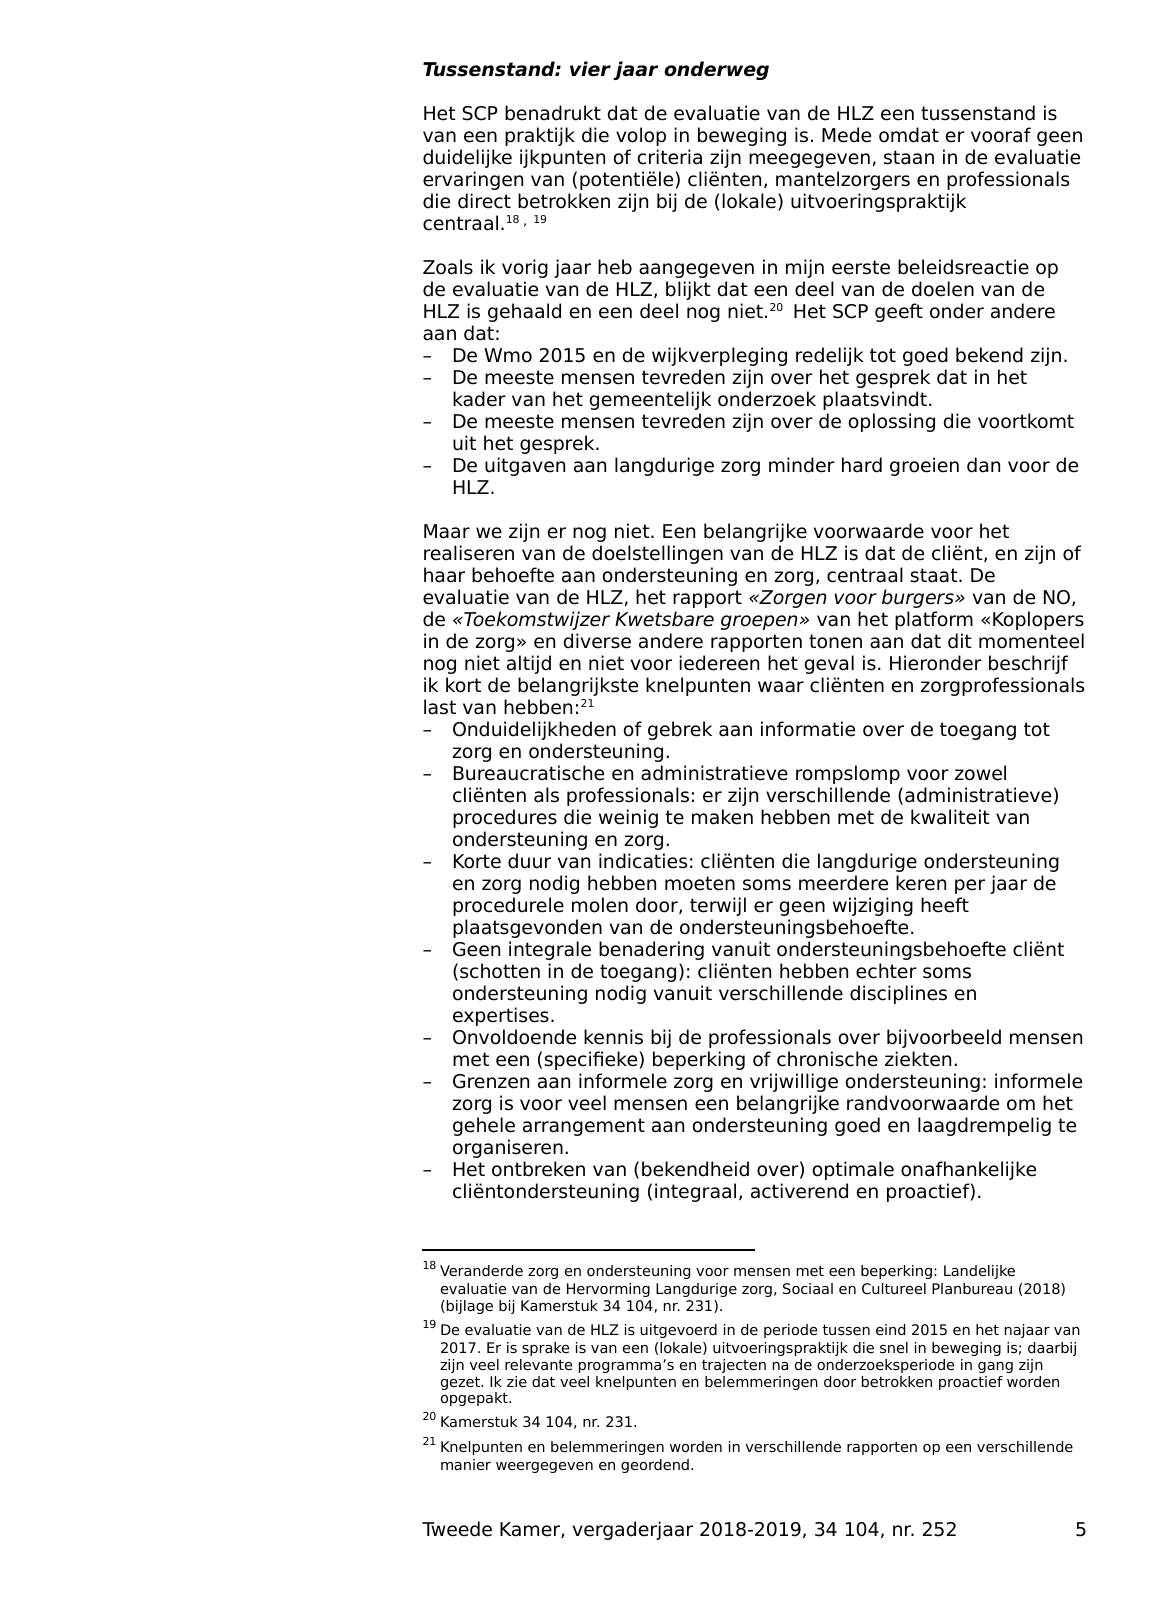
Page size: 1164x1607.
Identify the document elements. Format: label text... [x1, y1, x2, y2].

text – Bureaucratische en administratieve rompslomp voor zowel cliënten als professionals: er zijn verschillende (administratieve) procedures die weinig te maken hebben met de kwaliteit van ondersteuning en zorg. [422, 763, 1087, 851]
text – Onvoldoende kennis bij de professionals over bijvoorbeeld mensen met een (specifieke) beperking of chronische ziekten. [422, 1027, 1087, 1071]
subtitle Tussenstand: vier jaar onderweg [422, 59, 1087, 81]
text Het SCP benadrukt dat de evaluatie van de HLZ een tussenstand is van een praktijk die volop in beweging is. Mede omdat er vooraf geen duidelijke ijkpunten of criteria zijn meegegeven, staan in de evaluatie ervaringen van (potentiële) cliënten, mantelzorgers en professionals die direct betrokken zijn bij de (lokale) uitvoeringspraktijk centraal., [422, 103, 1087, 235]
text – Geen integrale benadering vanuit ondersteuningsbehoefte cliënt (schotten in de toegang): cliënten hebben echter soms ondersteuning nodig vanuit verschillende disciplines en expertises. [422, 939, 1087, 1027]
text Knelpunten en belemmeringen worden in verschillende rapporten op een verschillende manier weergegeven en geordend. [422, 1435, 1087, 1474]
text Maar we zijn er nog niet. Een belangrijke voorwaarde voor het realiseren van de doelstellingen van de HLZ is dat de cliënt, en zijn of haar behoefte aan ondersteuning en zorg, centraal staat. De evaluatie van de HLZ, het rapport «Zorgen voor burgers» van de NO, de «Toekomstwijzer Kwetsbare groepen» van het platform «Koplopers in de zorg» en diverse andere rapporten tonen aan dat dit momenteel nog niet altijd en niet voor iedereen het geval is. Hieronder beschrijf ik kort de belangrijkste knelpunten waar cliënten en zorgprofessionals last van hebben: [422, 521, 1087, 719]
text – De meeste mensen tevreden zijn over de oplossing die voortkomt uit het gesprek. [422, 411, 1087, 455]
text – De meeste mensen tevreden zijn over het gesprek dat in het kader van het gemeentelijk onderzoek plaatsvindt. [422, 367, 1087, 411]
text – De uitgaven aan langdurige zorg minder hard groeien dan voor de HLZ. [422, 455, 1087, 499]
text – Het ontbreken van (bekendheid over) optimale onafhankelijke cliëntondersteuning (integraal, activerend en proactief). [422, 1159, 1087, 1203]
text De evaluatie van de HLZ is uitgevoerd in de periode tussen eind 2015 en het najaar van 2017. Er is sprake is van een (lokale) uitvoeringspraktijk die snel in beweging is; daarbij zijn veel relevante programma’s en trajecten na de onderzoeksperiode in gang zijn gezet. Ik zie dat veel knelpunten en belemmeringen door betrokken proactief worden opgepakt. [422, 1318, 1087, 1407]
text Kamerstuk 34 104, nr. 231. [422, 1410, 1087, 1432]
text – De Wmo 2015 en de wijkverpleging redelijk tot goed bekend zijn. [422, 345, 1087, 367]
text Zoals ik vorig jaar heb aangegeven in mijn eerste beleidsreactie op de evaluatie van de HLZ, blijkt dat een deel van de doelen van de HLZ is gehaald en een deel nog niet. Het SCP geeft onder andere aan dat: [422, 257, 1087, 345]
text – Onduidelijkheden of gebrek aan informatie over de toegang tot zorg en ondersteuning. [422, 719, 1087, 763]
text – Grenzen aan informele zorg en vrijwillige ondersteuning: informele zorg is voor veel mensen een belangrijke randvoorwaarde om het gehele arrangement aan ondersteuning goed en laagdrempelig te organiseren. [422, 1071, 1087, 1159]
text Veranderde zorg en ondersteuning voor mensen met een beperking: Landelijke evaluatie van de Hervorming Langdurige zorg, Sociaal en Cultureel Planbureau (2018) (bijlage bij Kamerstuk 34 104, nr. 231). [422, 1259, 1087, 1315]
text – Korte duur van indicaties: cliënten die langdurige ondersteuning en zorg nodig hebben moeten soms meerdere keren per jaar de procedurele molen door, terwijl er geen wijziging heeft plaatsgevonden van de ondersteuningsbehoefte. [422, 851, 1087, 939]
